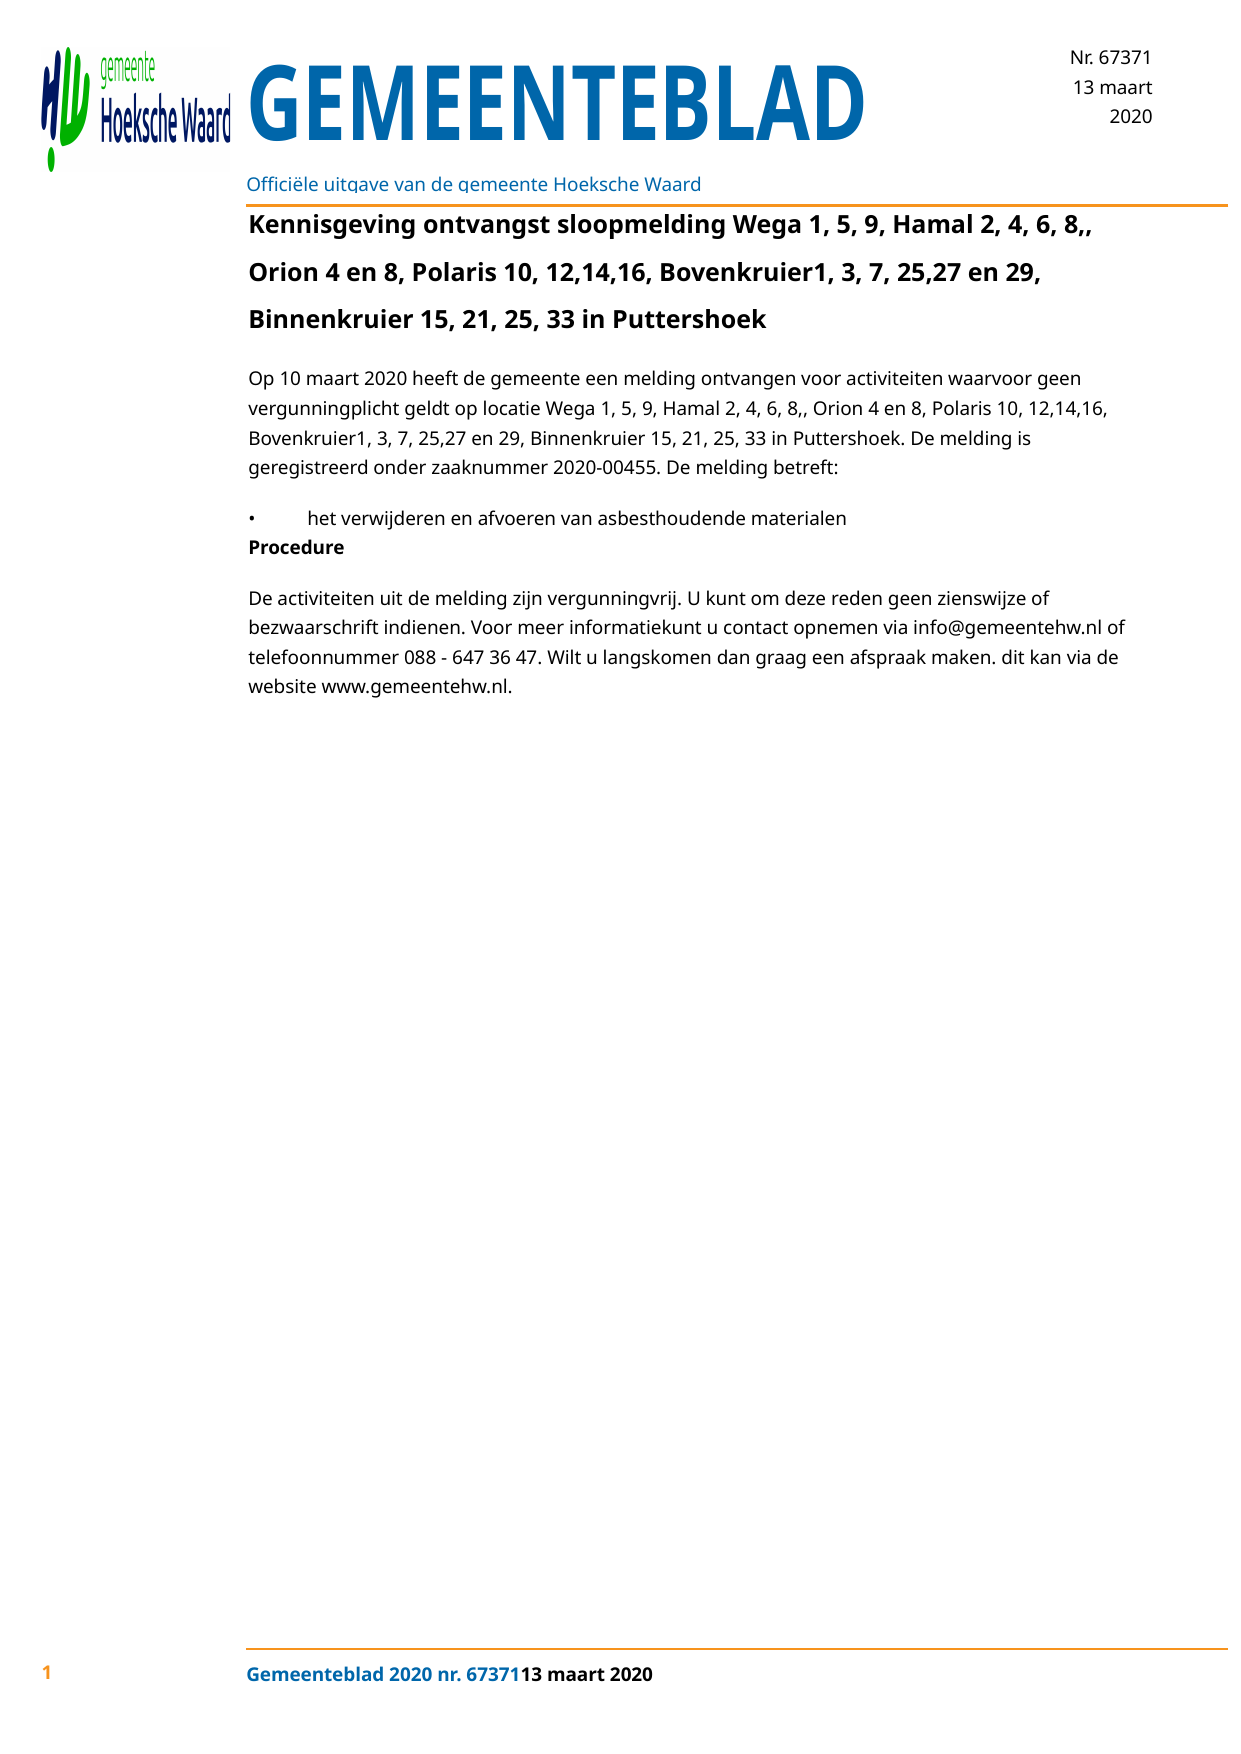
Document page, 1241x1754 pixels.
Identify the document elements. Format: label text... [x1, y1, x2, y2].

text Procedure [248, 534, 1152, 560]
text Kennisgeving ontvangst sloopmelding Wega 1, 5, 9, Hamal 2, 4, 6, 8,, Orion 4 en 8, Polaris 10, 12,14,16, Bovenkruier1, 3, 7, 25,27 en 29, Binnenkruier 15, 21, 25, 33 in Puttershoek [248, 207, 1152, 336]
text De activiteiten uit de melding zijn vergunningvrij. U kunt om deze reden geen zienswijze of bezwaarschrift indienen. Voor meer informatiekunt u contact opnemen via info@gemeentehw.nl of telefoonnummer 088 - 647 36 47. Wilt u langskomen dan graag een afspraak maken. dit kan via de website www.gemeentehw.nl. [248, 585, 1152, 699]
text Op 10 maart 2020 heeft de gemeente een melding ontvangen voor activiteiten waarvoor geen vergunningplicht geldt op locatie Wega 1, 5, 9, Hamal 2, 4, 6, 8,, Orion 4 en 8, Polaris 10, 12,14,16, Bovenkruier1, 3, 7, 25,27 en 29, Binnenkruier 15, 21, 25, 33 in Puttershoek. De melding is geregistreerd onder zaaknummer 2020-00455. De melding betreft: [248, 366, 1152, 480]
list het verwijderen en afvoeren van asbesthoudende materialen [248, 505, 1152, 530]
picture [41, 47, 231, 172]
